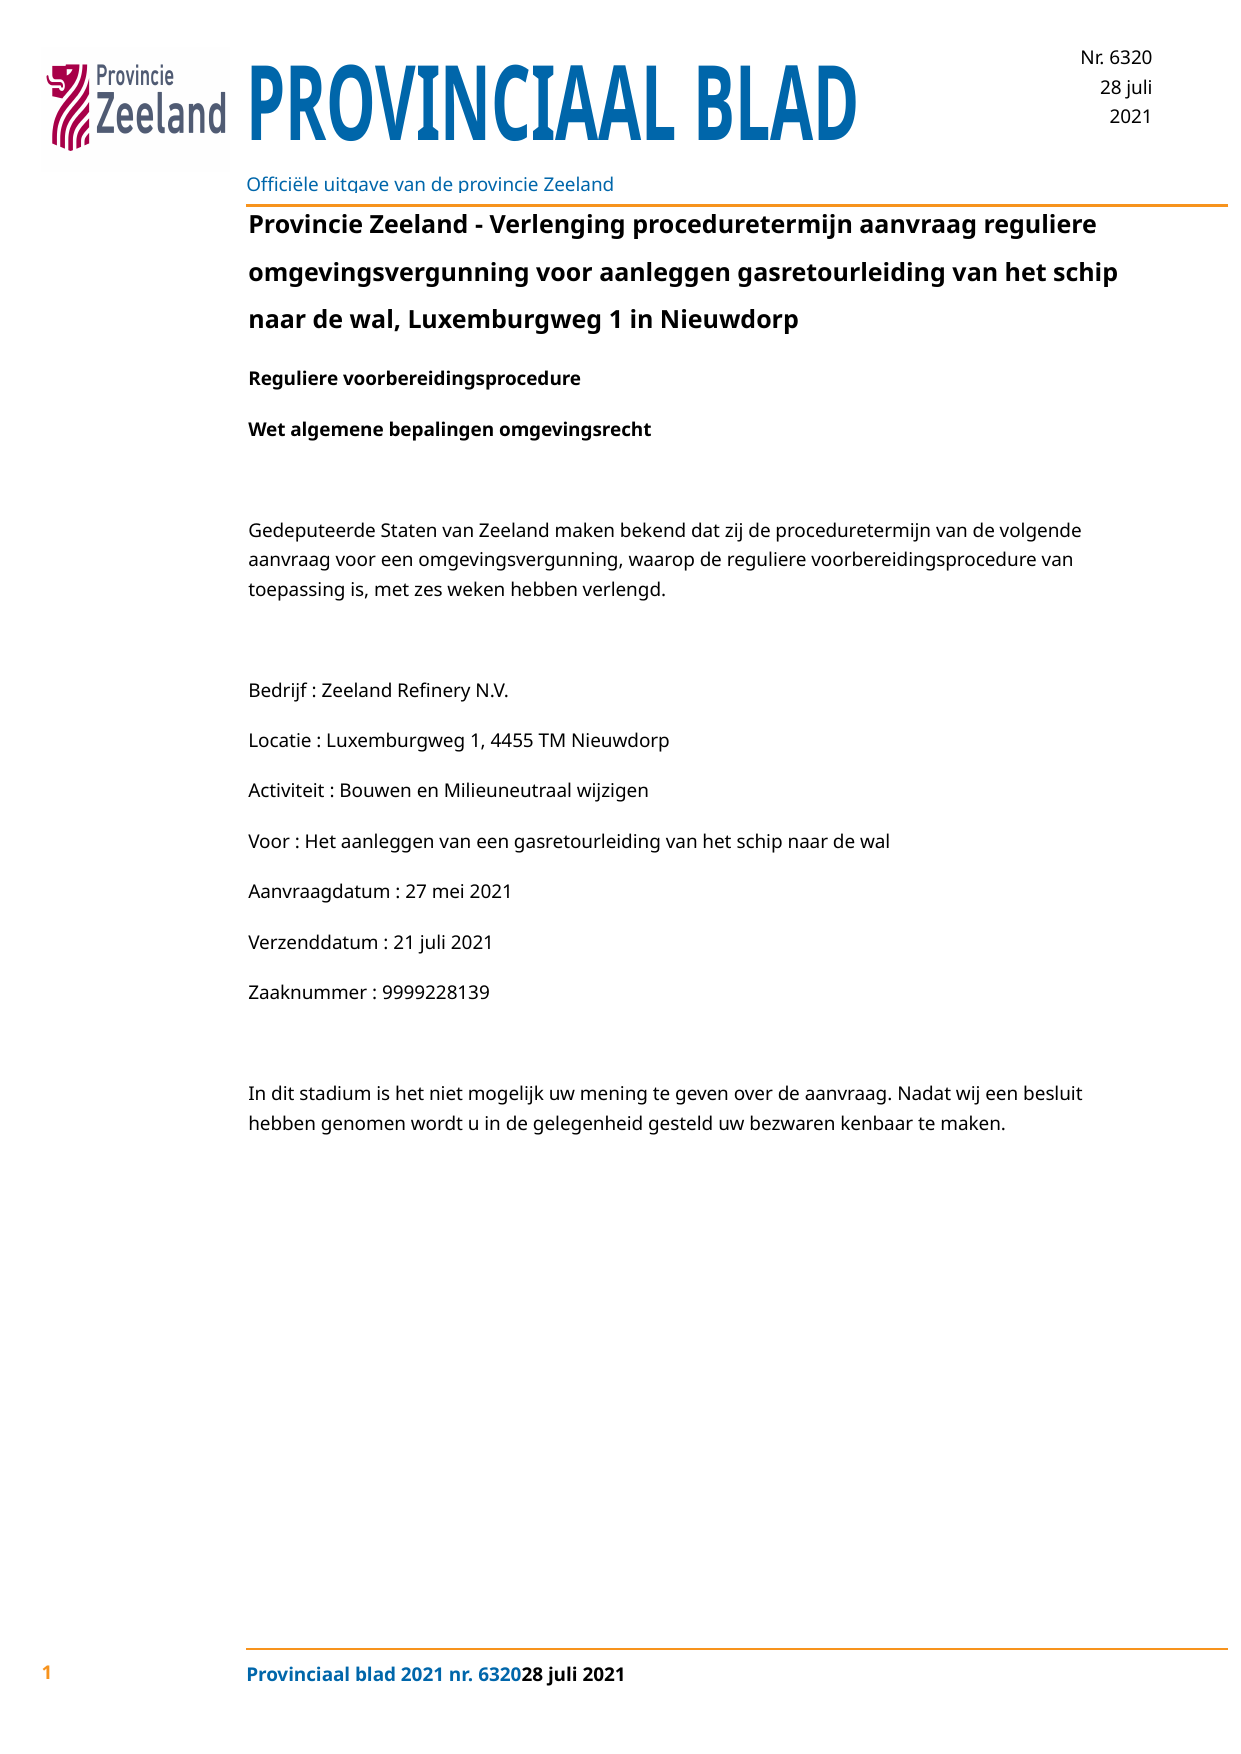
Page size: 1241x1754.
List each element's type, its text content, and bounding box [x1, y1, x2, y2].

picture [41, 47, 231, 172]
text Aanvraagdatum : 27 mei 2021 [248, 878, 1152, 904]
text Verzenddatum : 21 juli 2021 [248, 929, 1152, 954]
text Wet algemene bepalingen omgevingsrecht [248, 416, 1152, 442]
text Activiteit : Bouwen en Milieuneutraal wijzigen [248, 778, 1152, 803]
text In dit stadium is het niet mogelijk uw mening te geven over de aanvraag. Nadat wij een besluit hebben genomen wordt u in de gelegenheid gesteld uw bezwaren kenbaar te maken. [248, 1080, 1152, 1135]
text Reguliere voorbereidingsprocedure [248, 366, 1152, 391]
text Locatie : Luxemburgweg 1, 4455 TM Nieuwdorp [248, 727, 1152, 753]
text Zaaknummer : 9999228139 [248, 979, 1152, 1005]
text Bedrijf : Zeeland Refinery N.V. [248, 677, 1152, 702]
text Voor : Het aanleggen van een gasretourleiding van het schip naar de wal [248, 828, 1152, 854]
text Gedeputeerde Staten van Zeeland maken bekend dat zij de proceduretermijn van de volgende aanvraag voor een omgevingsvergunning, waarop de reguliere voorbereidingsprocedure van toepassing is, met zes weken hebben verlengd. [248, 517, 1152, 602]
text Provincie Zeeland - Verlenging proceduretermijn aanvraag reguliere omgevingsvergunning voor aanleggen gasretourleiding van het schip naar de wal, Luxemburgweg 1 in Nieuwdorp [248, 207, 1152, 336]
